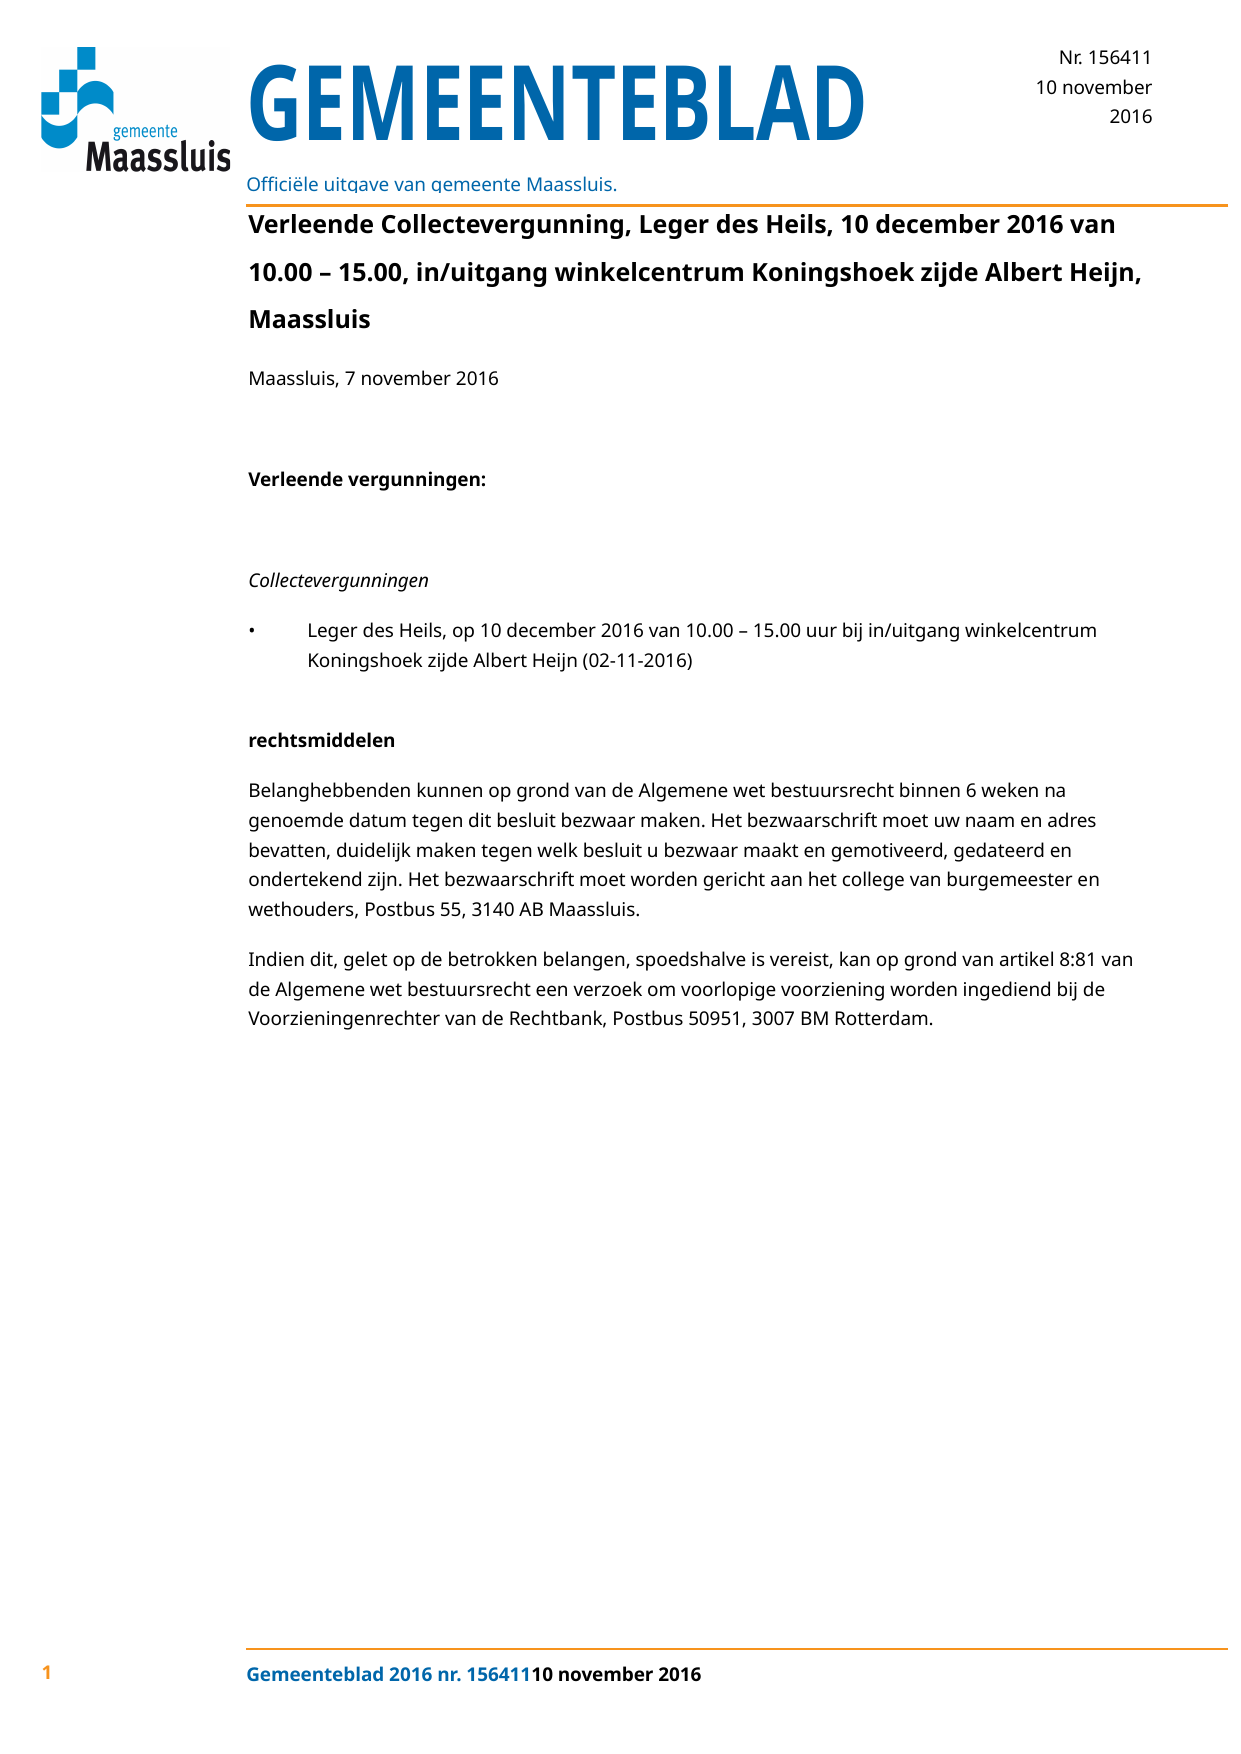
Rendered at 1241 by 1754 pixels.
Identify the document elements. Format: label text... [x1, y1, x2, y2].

picture [41, 47, 77, 92]
text Indien dit, gelet op de betrokken belangen, spoedshalve is vereist, kan op grond van artikel 8:81 van de Algemene wet bestuursrecht een verzoek om voorlopige voorziening worden ingediend bij de Voorzieningenrechter van de Rechtbank, Postbus 50951, 3007 BM Rotterdam. [248, 946, 1152, 1031]
text Verleende vergunningen: [248, 466, 1152, 492]
list Leger des Heils, op 10 december 2016 van 10.00 – 15.00 uur bij in/uitgang winkelcentrum Koningshoek zijde Albert Heijn (02-11-2016) [248, 618, 1152, 673]
text Maassluis, 7 november 2016 [248, 366, 1152, 391]
text Collectevergunningen [248, 567, 1152, 593]
text Verleende Collectevergunning, Leger des Heils, 10 december 2016 van 10.00 – 15.00, in/uitgang winkelcentrum Koningshoek zijde Albert Heijn, Maassluis [248, 207, 1152, 336]
picture [41, 47, 231, 172]
text Belanghebbenden kunnen op grond van de Algemene wet bestuursrecht binnen 6 weken na genoemde datum tegen dit besluit bezwaar maken. Het bezwaarschrift moet uw naam en adres bevatten, duidelijk maken tegen welk besluit u bezwaar maakt en gemotiveerd, gedateerd en ondertekend zijn. Het bezwaarschrift moet worden gericht aan het college van burgemeester en wethouders, Postbus 55, 3140 AB Maassluis. [248, 778, 1152, 922]
text rechtsmiddelen [248, 727, 1152, 753]
